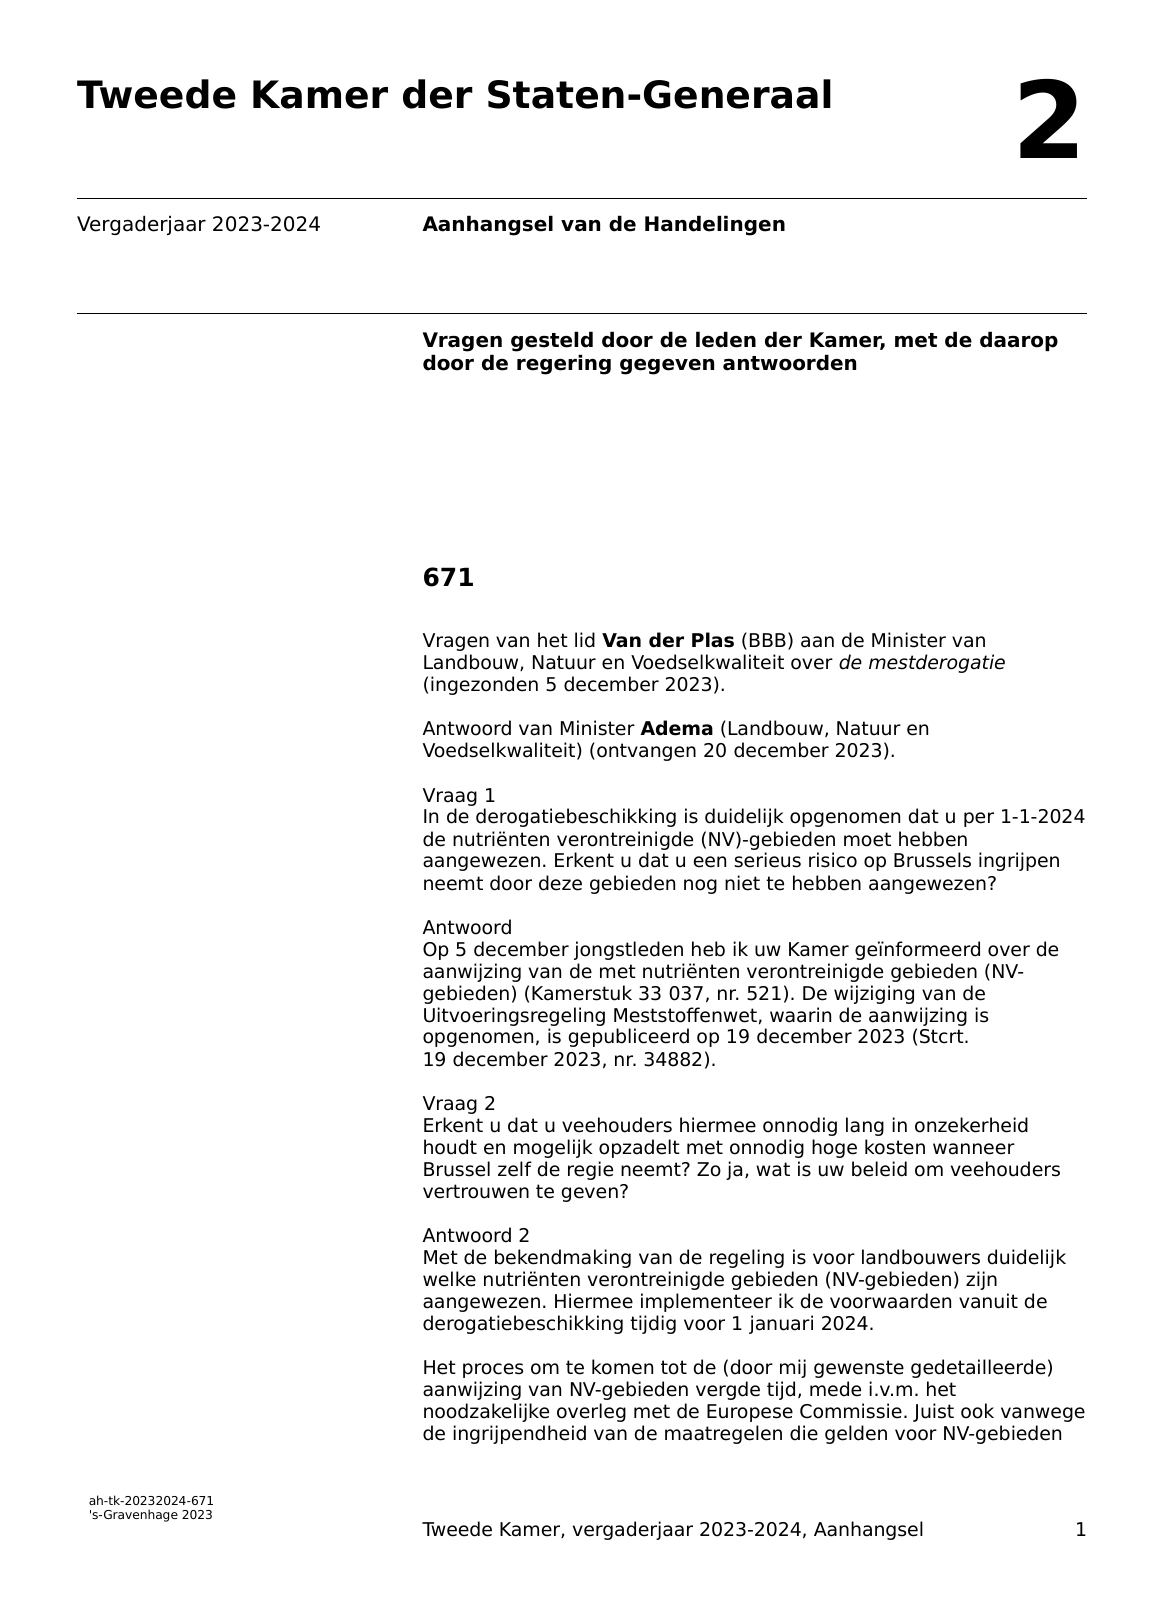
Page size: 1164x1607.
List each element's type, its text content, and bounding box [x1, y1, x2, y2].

text ah-tk-20232024-671 [88, 1494, 323, 1508]
table_header 2 [886, 59, 1087, 198]
table_cell Vragen gesteld door de leden der Kamer, met de daarop door de regering gegeven antwoorden [422, 314, 1087, 375]
table_cell Vergaderjaar 2023-2024 [77, 199, 422, 313]
table_header Tweede Kamer der Staten-Generaal [77, 59, 886, 198]
table_cell [77, 314, 422, 375]
text Op 5 december jongstleden heb ik uw Kamer geïnformeerd over de aanwijzing van de met nutriënten verontreinigde gebieden (NV-gebieden) (Kamerstuk 33 037, nr. 521). De wijziging van de Uitvoeringsregeling Meststoffenwet, waarin de aanwijzing is opgenomen, is gepubliceerd op 19 december 2023 (Stcrt. 19 december 2023, nr. 34882). [422, 938, 1087, 1070]
text Antwoord van Minister Adema (Landbouw, Natuur en Voedselkwaliteit) (ontvangen 20 december 2023). [422, 718, 1087, 762]
text Antwoord [422, 917, 1087, 938]
text 671 [422, 563, 1087, 592]
table_cell Aanhangsel van de Handelingen [422, 199, 1087, 313]
text In de derogatiebeschikking is duidelijk opgenomen dat u per 1-1-2024 de nutriënten verontreinigde (NV)-gebieden moet hebben aangewezen. Erkent u dat u een serieus risico op Brussels ingrijpen neemt door deze gebieden nog niet te hebben aangewezen? [422, 806, 1087, 894]
text Het proces om te komen tot de (door mij gewenste gedetailleerde) aanwijzing van NV-gebieden vergde tijd, mede i.v.m. het noodzakelijke overleg met de Europese Commissie. Juist ook vanwege de ingrijpendheid van de maatregelen die gelden voor NV-gebieden [422, 1357, 1087, 1445]
text 's-Gravenhage 2023 [88, 1508, 323, 1522]
text Antwoord 2 [422, 1225, 1087, 1247]
text Vraag 1 [422, 784, 1087, 806]
text Erkent u dat u veehouders hiermee onnodig lang in onzekerheid houdt en mogelijk opzadelt met onnodig hoge kosten wanneer Brussel zelf de regie neemt? Zo ja, wat is uw beleid om veehouders vertrouwen te geven? [422, 1114, 1087, 1202]
text Met de bekendmaking van de regeling is voor landbouwers duidelijk welke nutriënten verontreinigde gebieden (NV-gebieden) zijn aangewezen. Hiermee implementeer ik de voorwaarden vanuit de derogatiebeschikking tijdig voor 1 januari 2024. [422, 1247, 1087, 1334]
text Vragen van het lid Van der Plas (BBB) aan de Minister van Landbouw, Natuur en Voedselkwaliteit over de mestderogatie (ingezonden 5 december 2023). [422, 630, 1087, 696]
text Vraag 2 [422, 1093, 1087, 1114]
